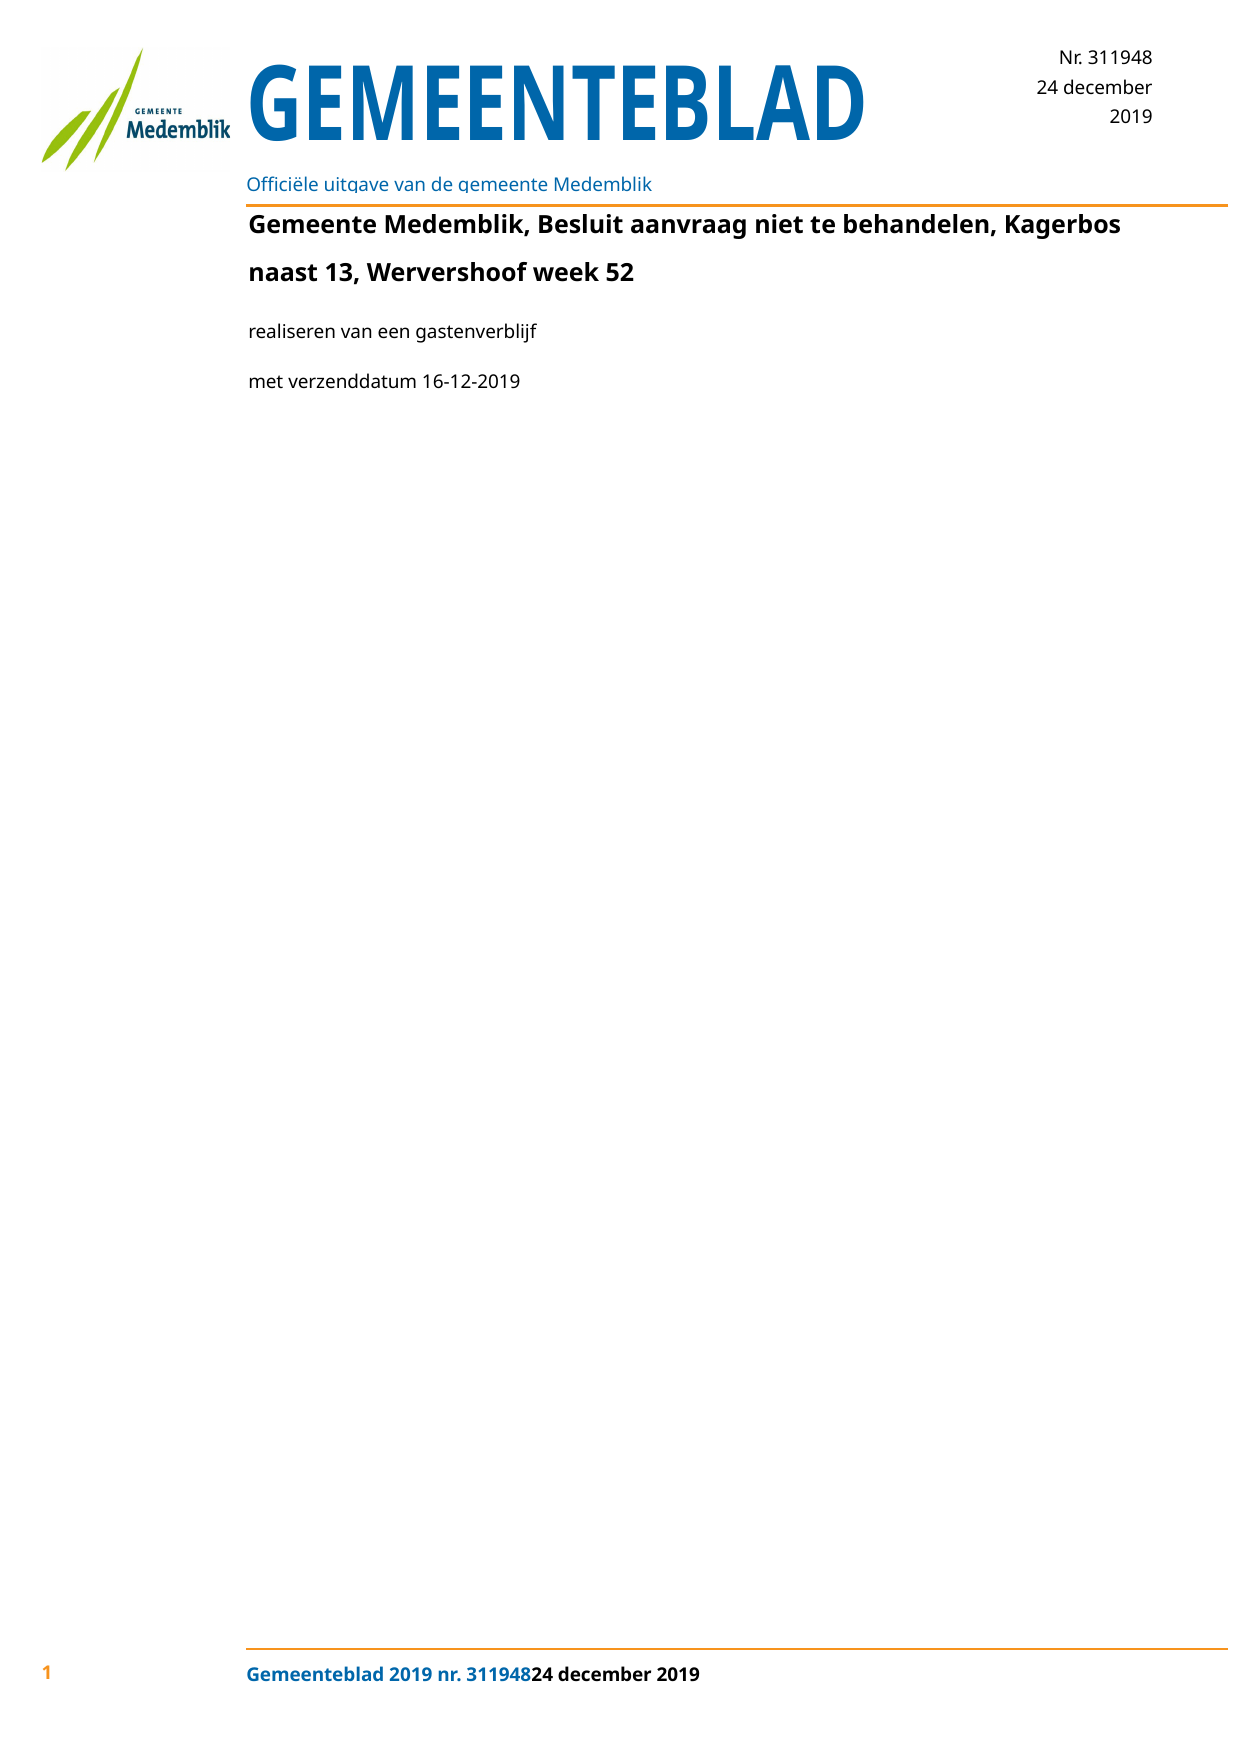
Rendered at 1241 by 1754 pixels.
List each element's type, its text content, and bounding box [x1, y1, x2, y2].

text met verzenddatum 16-12-2019 [248, 368, 1152, 394]
text Gemeente Medemblik, Besluit aanvraag niet te behandelen, Kagerbos naast 13, Wervershoof week 52 [248, 207, 1152, 288]
picture [41, 47, 231, 172]
text realiseren van een gastenverblijf [248, 318, 1152, 344]
